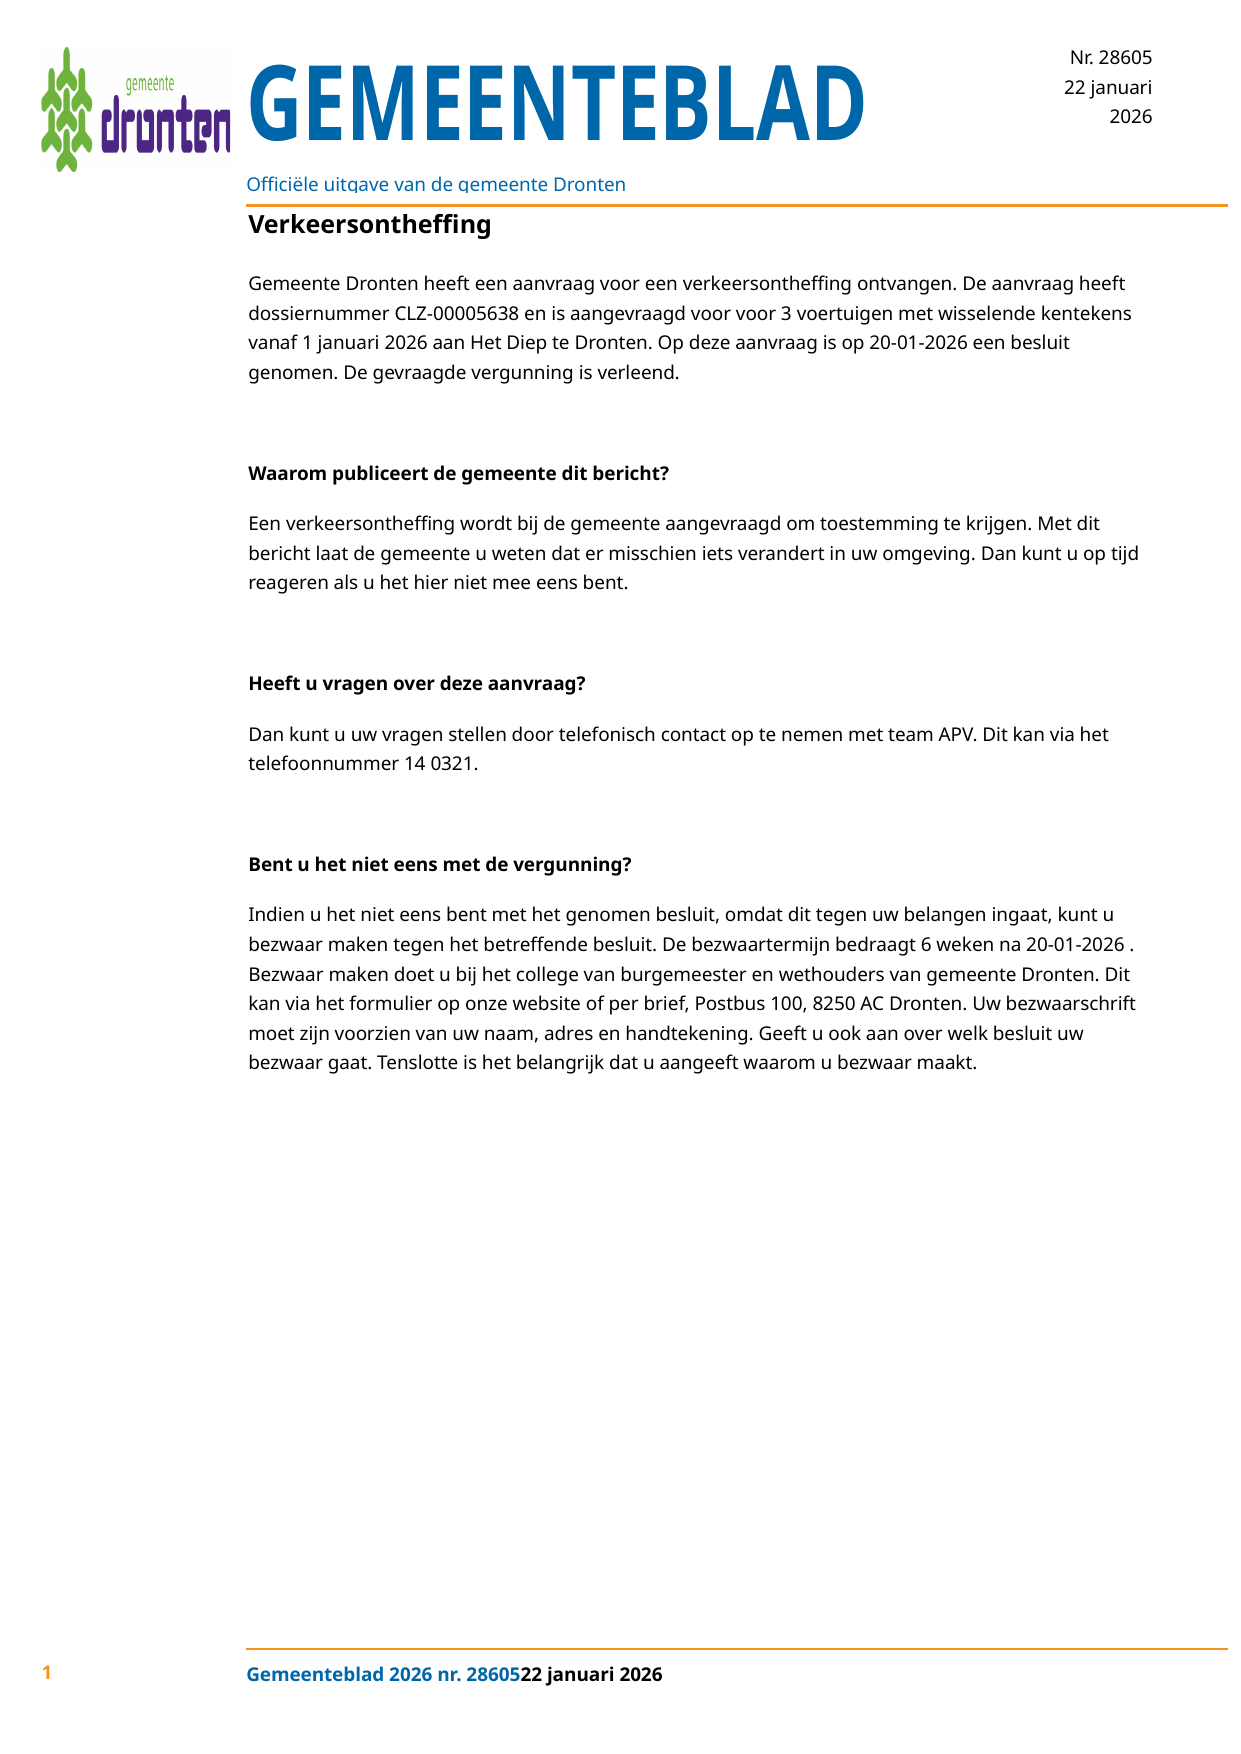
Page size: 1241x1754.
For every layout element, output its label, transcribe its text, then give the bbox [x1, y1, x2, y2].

text Waarom publiceert de gemeente dit bericht? [248, 460, 1152, 486]
text Gemeente Dronten heeft een aanvraag voor een verkeersontheffing ontvangen. De aanvraag heeft dossiernummer CLZ-00005638 en is aangevraagd voor voor 3 voertuigen met wisselende kentekens vanaf 1 januari 2026 aan Het Diep te Dronten. Op deze aanvraag is op 20-01-2026 een besluit genomen. De gevraagde vergunning is verleend. [248, 270, 1152, 385]
text Dan kunt u uw vragen stellen door telefonisch contact op te nemen met team APV. Dit kan via het telefoonnummer 14 0321. [248, 721, 1152, 776]
text Bent u het niet eens met de vergunning? [248, 851, 1152, 877]
text Verkeersontheffing [248, 207, 1152, 241]
text Een verkeersontheffing wordt bij de gemeente aangevraagd om toestemming te krijgen. Met dit bericht laat de gemeente u weten dat er misschien iets verandert in uw omgeving. Dan kunt u op tijd reageren als u het hier niet mee eens bent. [248, 510, 1152, 595]
text Heeft u vragen over deze aanvraag? [248, 670, 1152, 696]
text Indien u het niet eens bent met het genomen besluit, omdat dit tegen uw belangen ingaat, kunt u bezwaar maken tegen het betreffende besluit. De bezwaartermijn bedraagt 6 weken na 20-01-2026 . Bezwaar maken doet u bij het college van burgemeester en wethouders van gemeente Dronten. Dit kan via het formulier op onze website of per brief, Postbus 100, 8250 AC Dronten. Uw bezwaarschrift moet zijn voorzien van uw naam, adres en handtekening. Geeft u ook aan over welk besluit uw bezwaar gaat. Tenslotte is het belangrijk dat u aangeeft waarom u bezwaar maakt. [248, 902, 1152, 1075]
picture [41, 47, 231, 172]
